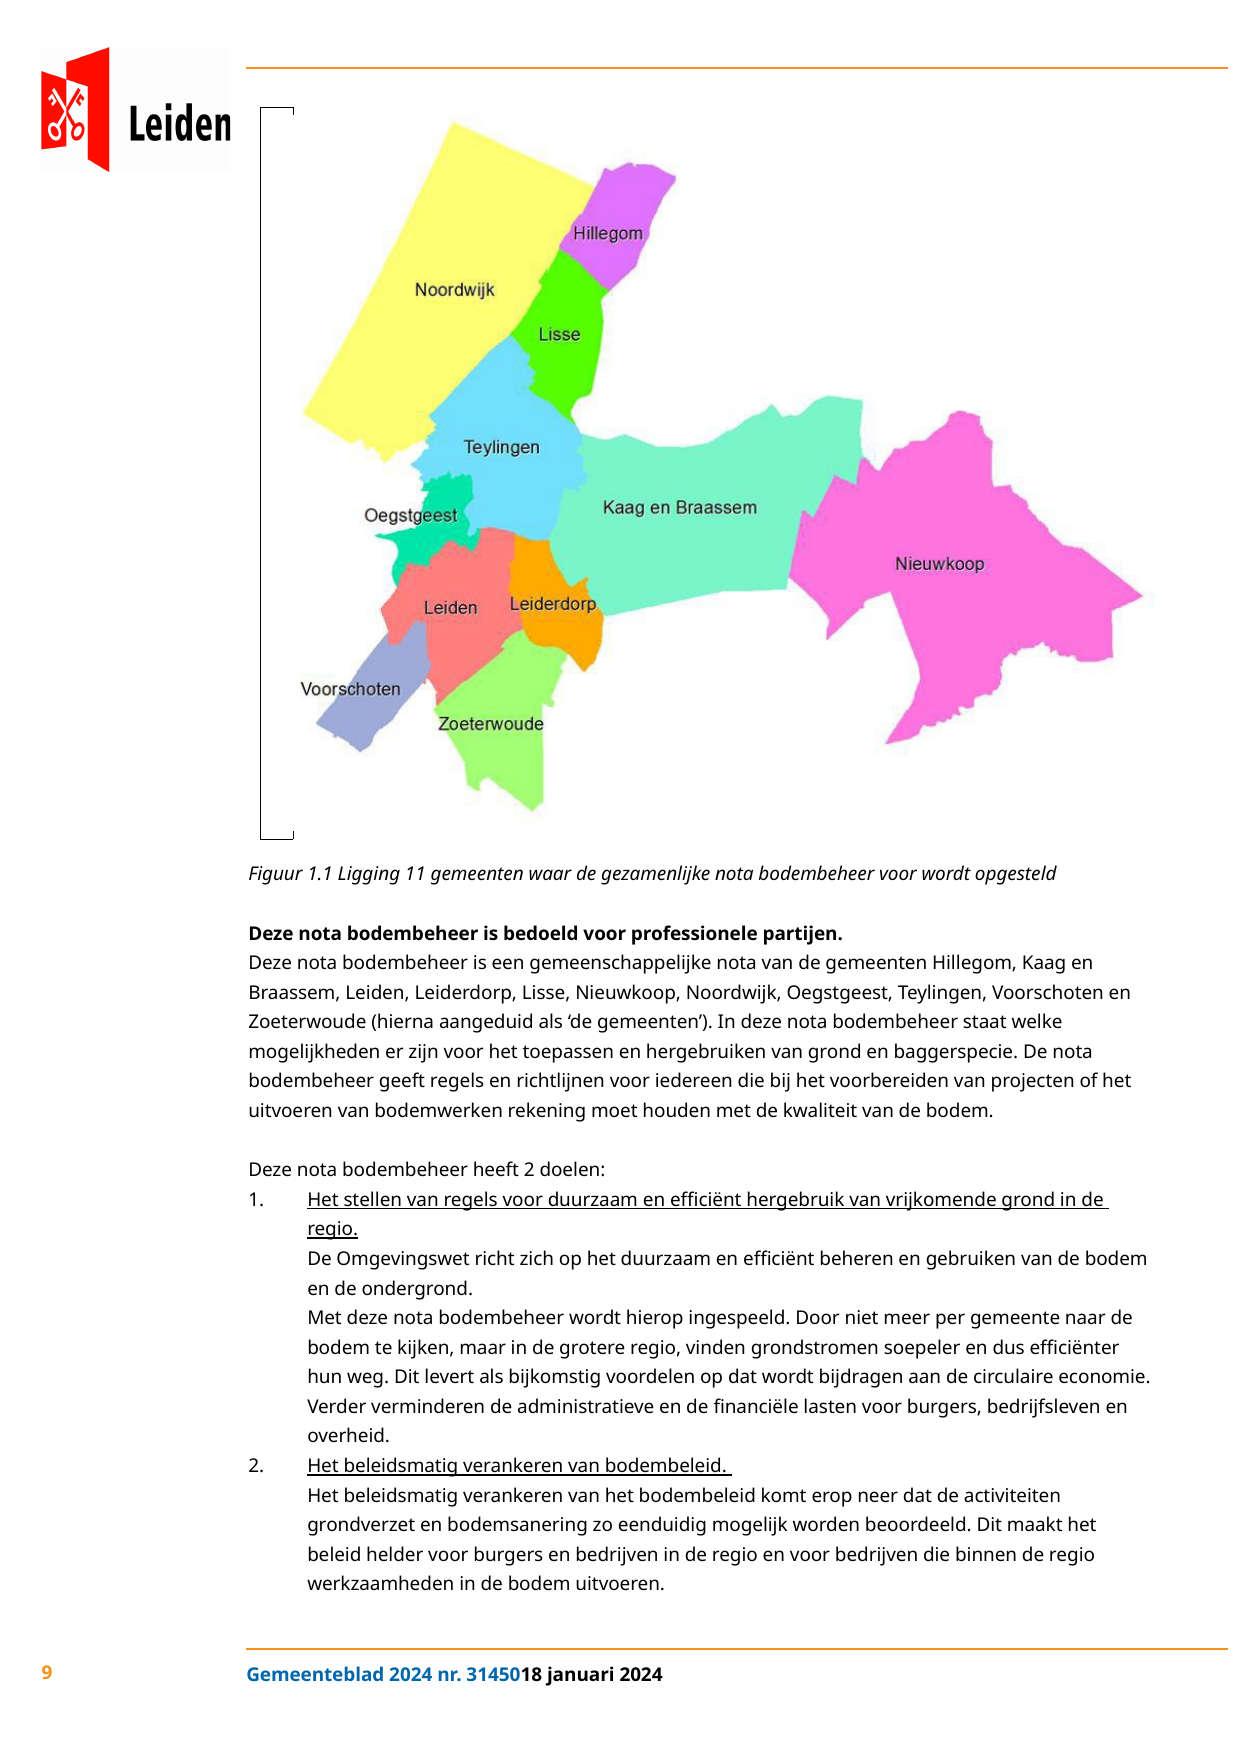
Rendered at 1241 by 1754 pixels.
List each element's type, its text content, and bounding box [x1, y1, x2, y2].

picture [268, 115, 1155, 831]
text Figuur 1.1 Ligging 11 gemeenten waar de gezamenlijke nota bodembeheer voor wordt opgesteld [248, 861, 1152, 886]
list De Omgevingswet richt zich op het duurzaam en efficiënt beheren en gebruiken van de bodem en de ondergrond. [248, 1245, 1152, 1300]
list Het stellen van regels voor duurzaam en efficiënt hergebruik van vrijkomende grond in de regio. [248, 1186, 1152, 1241]
list Het beleidsmatig verankeren van bodembeleid. [248, 1452, 1152, 1478]
text Deze nota bodembeheer is bedoeld voor professionele partijen. [248, 920, 1152, 945]
list Het beleidsmatig verankeren van het bodembeleid komt erop neer dat de activiteiten grondverzet en bodemsanering zo eenduidig mogelijk worden beoordeeld. Dit maakt het beleid helder voor burgers en bedrijven in de regio en voor bedrijven die binnen de regio werkzaamheden in de bodem uitvoeren. [248, 1482, 1152, 1596]
text Deze nota bodembeheer is een gemeenschappelijke nota van de gemeenten Hillegom, Kaag en Braassem, Leiden, Leiderdorp, Lisse, Nieuwkoop, Noordwijk, Oegstgeest, Teylingen, Voorschoten en Zoeterwoude (hierna aangeduid als ‘de gemeenten’). In deze nota bodembeheer staat welke mogelijkheden er zijn voor het toepassen en hergebruiken van grond en baggerspecie. De nota bodembeheer geeft regels en richtlijnen voor iedereen die bij het voorbereiden van projecten of het uitvoeren van bodemwerken rekening moet houden met de kwaliteit van de bodem. [248, 949, 1152, 1123]
picture [41, 47, 231, 172]
list Met deze nota bodembeheer wordt hierop ingespeeld. Door niet meer per gemeente naar de bodem te kijken, maar in de grotere regio, vinden grondstromen soepeler en dus efficiënter hun weg. Dit levert als bijkomstig voordelen op dat wordt bijdragen aan de circulaire economie. Verder verminderen de administratieve en de financiële lasten voor burgers, bedrijfsleven en overheid. [248, 1304, 1152, 1448]
text Deze nota bodembeheer heeft 2 doelen: [248, 1156, 1152, 1182]
